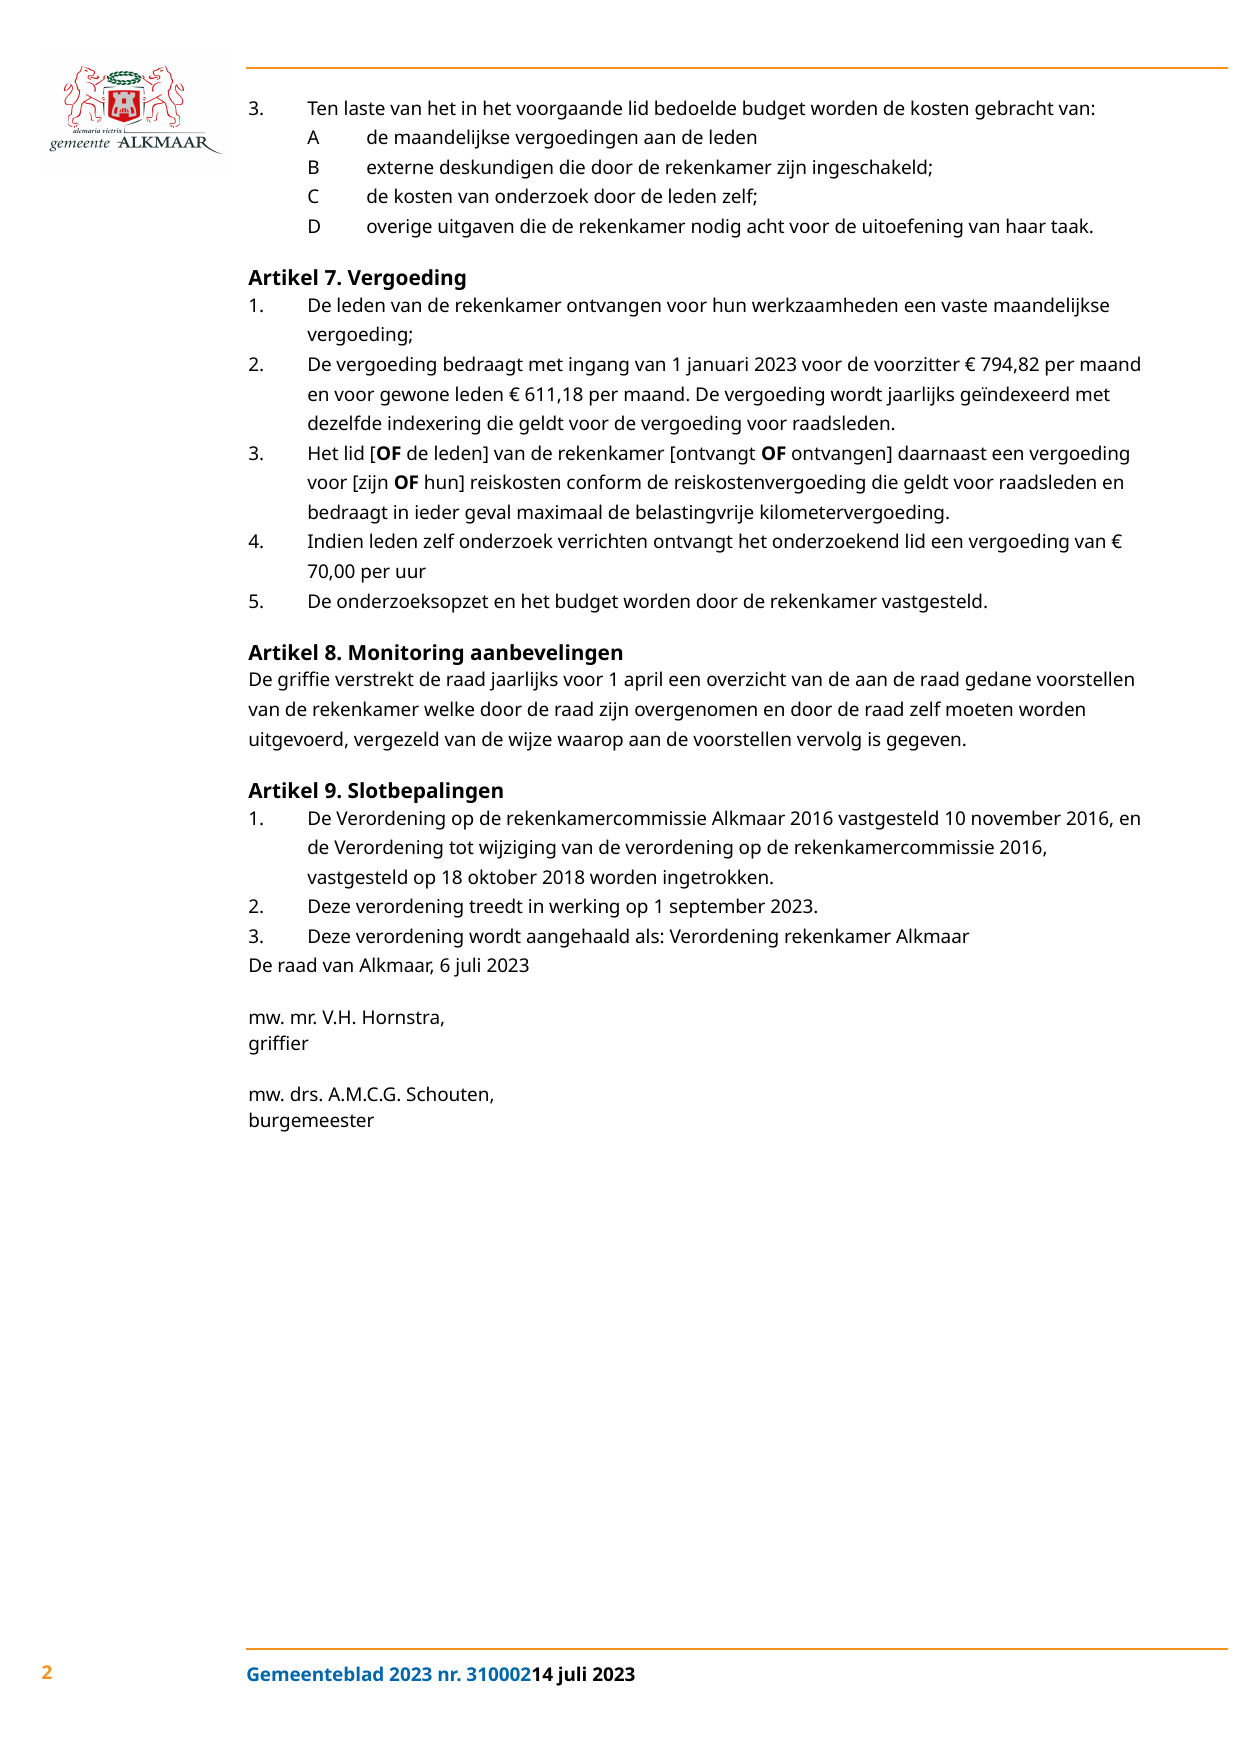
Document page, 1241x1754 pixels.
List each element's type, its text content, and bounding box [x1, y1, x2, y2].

text griffier [248, 1030, 1152, 1056]
text burgemeester [248, 1107, 1152, 1133]
text Artikel 7. Vergoeding [248, 263, 1152, 292]
list Het lid [OF de leden] van de rekenkamer [ontvangt OF ontvangen] daarnaast een vergoeding voor [zijn OF hun] reiskosten conform de reiskostenvergoeding die geldt voor raadsleden en bedraagt in ieder geval maximaal de belastingvrije kilometervergoeding. [248, 440, 1152, 525]
list de maandelijkse vergoedingen aan de leden [307, 124, 1152, 150]
text Artikel 9. Slotbepalingen [248, 776, 1152, 805]
text mw. drs. A.M.C.G. Schouten, [248, 1081, 1152, 1107]
text Artikel 8. Monitoring aanbevelingen [248, 638, 1152, 667]
picture [41, 47, 231, 172]
list externe deskundigen die door de rekenkamer zijn ingeschakeld; [307, 154, 1152, 180]
list Deze verordening wordt aangehaald als: Verordening rekenkamer Alkmaar [248, 923, 1152, 949]
text De griffie verstrekt de raad jaarlijks voor 1 april een overzicht van de aan de raad gedane voorstellen van de rekenkamer welke door de raad zijn overgenomen en door de raad zelf moeten worden uitgevoerd, vergezeld van de wijze waarop aan de voorstellen vervolg is gegeven. [248, 667, 1152, 752]
list overige uitgaven die de rekenkamer nodig acht voor de uitoefening van haar taak. [307, 213, 1152, 239]
list De leden van de rekenkamer ontvangen voor hun werkzaamheden een vaste maandelijkse vergoeding; [248, 292, 1152, 347]
text mw. mr. V.H. Hornstra, [248, 1004, 1152, 1030]
list De Verordening op de rekenkamercommissie Alkmaar 2016 vastgesteld 10 november 2016, en de Verordening tot wijziging van de verordening op de rekenkamercommissie 2016, vastgesteld op 18 oktober 2018 worden ingetrokken. [248, 805, 1152, 889]
list Ten laste van het in het voorgaande lid bedoelde budget worden de kosten gebracht van: [248, 95, 1152, 121]
list Deze verordening treedt in werking op 1 september 2023. [248, 893, 1152, 919]
list Indien leden zelf onderzoek verrichten ontvangt het onderzoekend lid een vergoeding van € 70,00 per uur [248, 529, 1152, 584]
text De raad van Alkmaar, 6 juli 2023 [248, 953, 1152, 978]
list De vergoeding bedraagt met ingang van 1 januari 2023 voor de voorzitter € 794,82 per maand en voor gewone leden € 611,18 per maand. De vergoeding wordt jaarlijks geïndexeerd met dezelfde indexering die geldt voor de vergoeding voor raadsleden. [248, 351, 1152, 436]
list de kosten van onderzoek door de leden zelf; [307, 183, 1152, 209]
list De onderzoeksopzet en het budget worden door de rekenkamer vastgesteld. [248, 588, 1152, 613]
